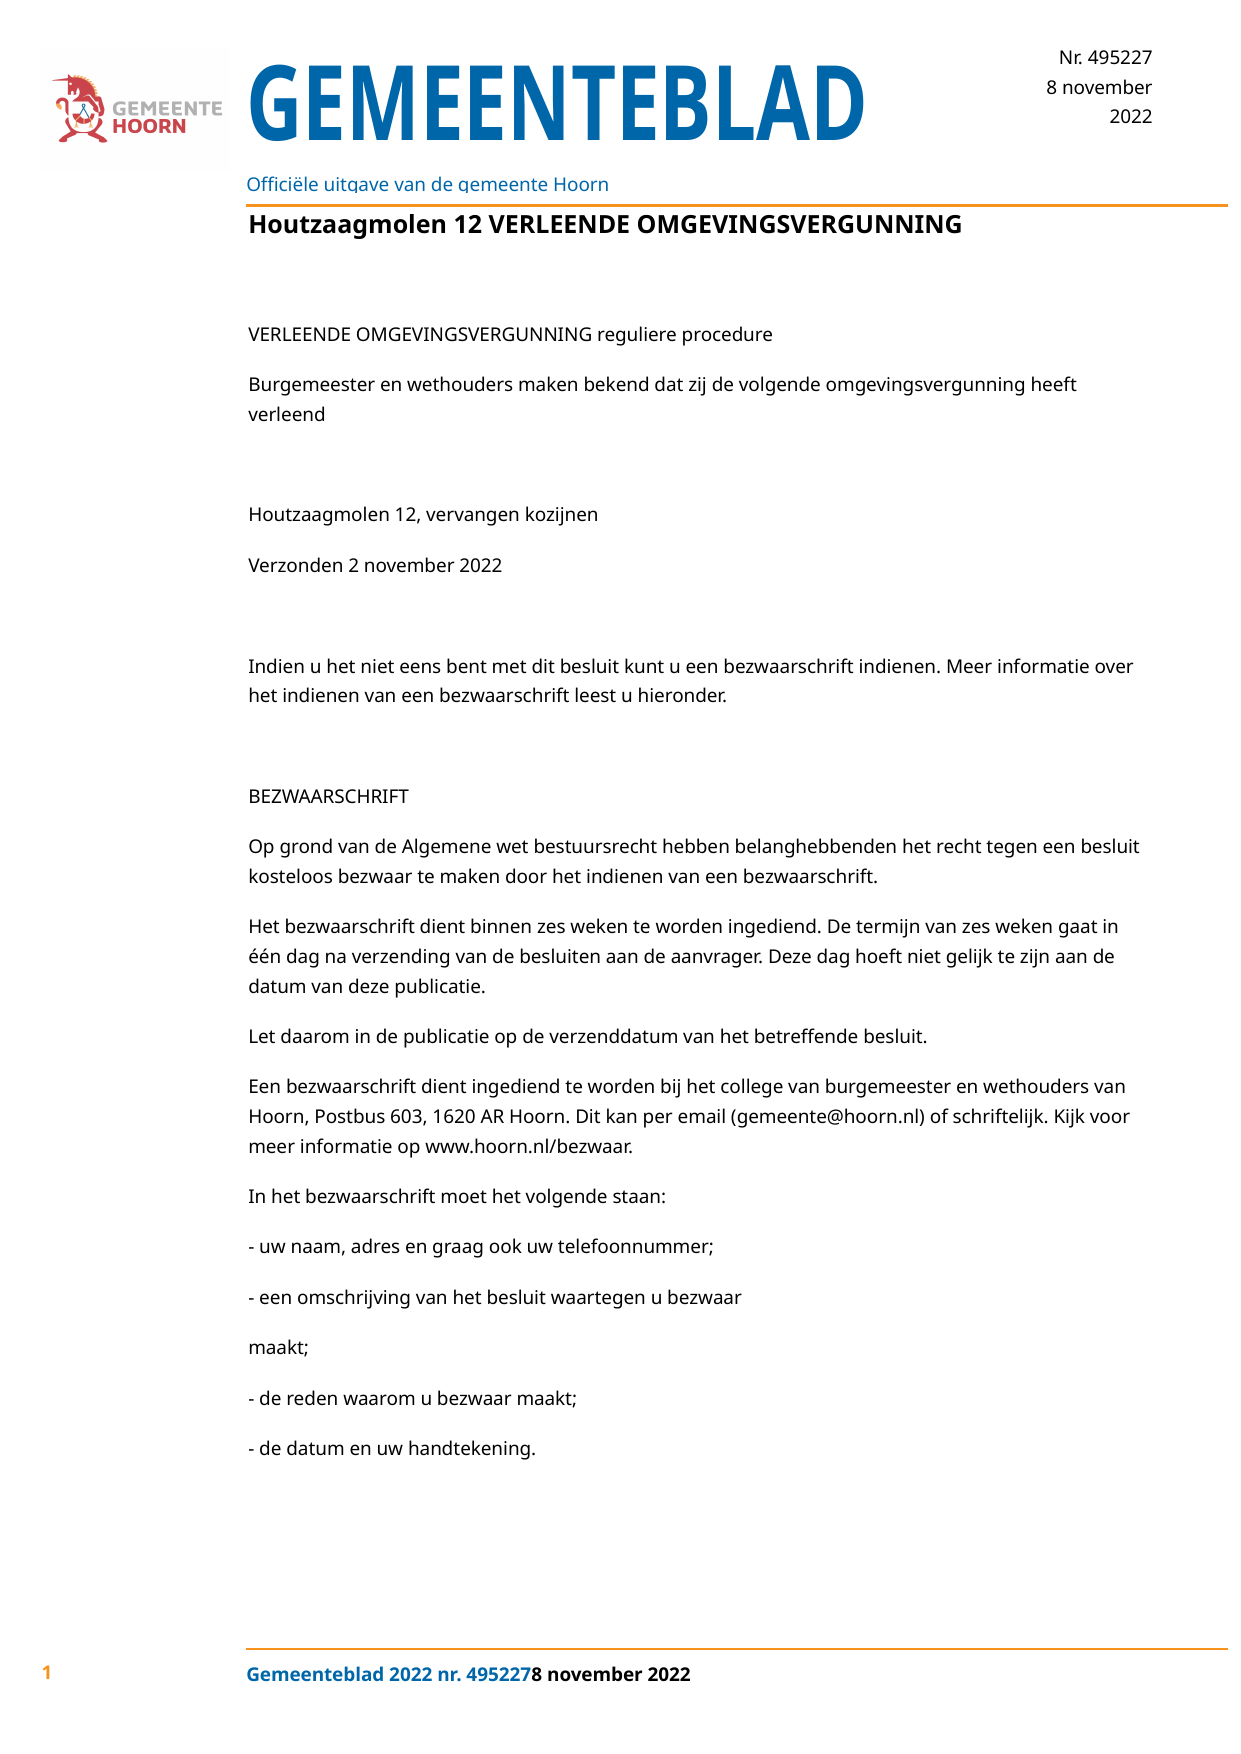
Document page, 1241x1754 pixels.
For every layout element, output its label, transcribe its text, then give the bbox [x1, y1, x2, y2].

text Burgemeester en wethouders maken bekend dat zij de volgende omgevingsvergunning heeft verleend [248, 371, 1152, 426]
picture [41, 47, 231, 172]
text - uw naam, adres en graag ook uw telefoonnummer; [248, 1234, 1152, 1259]
text Let daarom in de publicatie op de verzenddatum van het betreffende besluit. [248, 1023, 1152, 1049]
text - een omschrijving van het besluit waartegen u bezwaar [248, 1284, 1152, 1310]
text Het bezwaarschrift dient binnen zes weken te worden ingediend. De termijn van zes weken gaat in één dag na verzending van de besluiten aan de aanvrager. Deze dag hoeft niet gelijk te zijn aan de datum van deze publicatie. [248, 914, 1152, 998]
text Houtzaagmolen 12 VERLEENDE OMGEVINGSVERGUNNING [248, 207, 1152, 241]
text BEZWAARSCHRIFT [248, 783, 1152, 809]
text Indien u het niet eens bent met dit besluit kunt u een bezwaarschrift indienen. Meer informatie over het indienen van een bezwaarschrift leest u hieronder. [248, 653, 1152, 708]
text - de datum en uw handtekening. [248, 1435, 1152, 1461]
text Houtzaagmolen 12, vervangen kozijnen [248, 502, 1152, 527]
text Op grond van de Algemene wet bestuursrecht hebben belanghebbenden het recht tegen een besluit kosteloos bezwaar te maken door het indienen van een bezwaarschrift. [248, 834, 1152, 889]
text Een bezwaarschrift dient ingediend te worden bij het college van burgemeester en wethouders van Hoorn, Postbus 603, 1620 AR Hoorn. Dit kan per email (gemeente@hoorn.nl) of schriftelijk. Kijk voor meer informatie op www.hoorn.nl/bezwaar. [248, 1074, 1152, 1158]
text VERLEENDE OMGEVINGSVERGUNNING reguliere procedure [248, 321, 1152, 346]
text maakt; [248, 1334, 1152, 1360]
text - de reden waarom u bezwaar maakt; [248, 1385, 1152, 1411]
text In het bezwaarschrift moet het volgende staan: [248, 1183, 1152, 1209]
text Verzonden 2 november 2022 [248, 552, 1152, 578]
